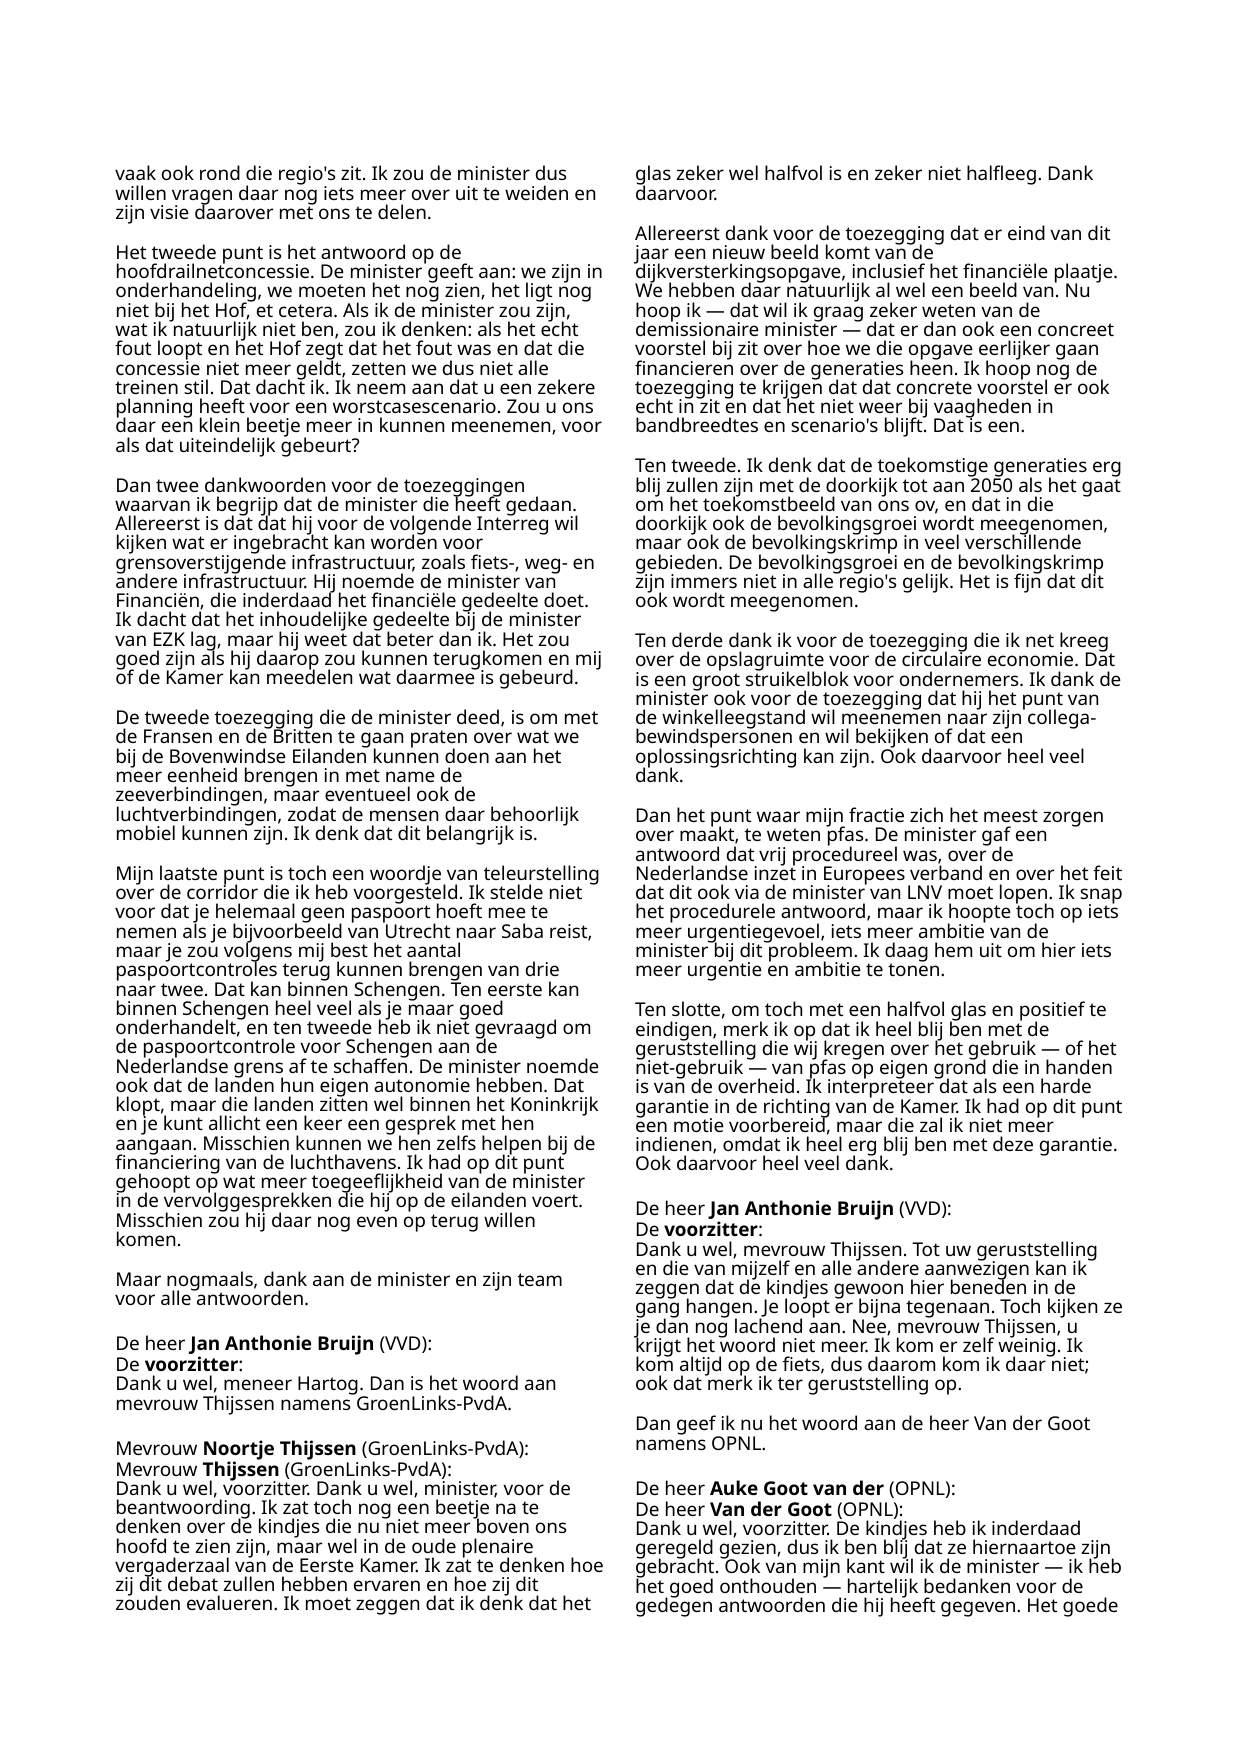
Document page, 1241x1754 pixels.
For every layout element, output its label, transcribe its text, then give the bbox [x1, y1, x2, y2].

text Maar nogmaals, dank aan de minister en zijn team voor alle antwoorden. [115, 1271, 605, 1309]
text Mijn laatste punt is toch een woordje van teleurstelling over de corridor die ik heb voorgesteld. Ik stelde niet voor dat je helemaal geen paspoort hoeft mee te nemen als je bijvoorbeeld van Utrecht naar Saba reist, maar je zou volgens mij best het aantal paspoortcontroles terug kunnen brengen van drie naar twee. Dat kan binnen Schengen. Ten eerste kan binnen Schengen heel veel als je maar goed onderhandelt, en ten tweede heb ik niet gevraagd om de paspoortcontrole voor Schengen aan de Nederlandse grens af te schaffen. De minister noemde ook dat de landen hun eigen autonomie hebben. Dat klopt, maar die landen zitten wel binnen het Koninkrijk en je kunt allicht een keer een gesprek met hen aangaan. Misschien kunnen we hen zelfs helpen bij de financiering van de luchthavens. Ik had op dit punt gehoopt op wat meer toegeeflijkheid van de minister in de vervolggesprekken die hij op de eilanden voert. Misschien zou hij daar nog even op terug willen komen. [115, 865, 605, 1250]
text Dank u wel, mevrouw Thijssen. Tot uw geruststelling en die van mijzelf en alle andere aanwezigen kan ik zeggen dat de kindjes gewoon hier beneden in de gang hangen. Je loopt er bijna tegenaan. Toch kijken ze je dan nog lachend aan. Nee, mevrouw Thijssen, u krijgt het woord niet meer. Ik kom er zelf weinig. Ik kom altijd op de fiets, dus daarom kom ik daar niet; ook dat merk ik ter geruststelling op. [635, 1241, 1125, 1395]
text De heer Jan Anthonie Bruijn (VVD): [115, 1330, 605, 1356]
text Mevrouw Noortje Thijssen (GroenLinks-PvdA): [115, 1435, 605, 1461]
text Dan geef ik nu het woord aan de heer Van der Goot namens OPNL. [635, 1415, 1125, 1454]
text Dank u wel, voorzitter. De kindjes heb ik inderdaad geregeld gezien, dus ik ben blij dat ze hiernaartoe zijn gebracht. Ook van mijn kant wil ik de minister — ik heb het goed onthouden — hartelijk bedanken voor de gedegen antwoorden die hij heeft gegeven. Het goede [635, 1520, 1125, 1616]
text Dan twee dankwoorden voor de toezeggingen waarvan ik begrijp dat de minister die heeft gedaan. Allereerst is dat dat hij voor de volgende Interreg wil kijken wat er ingebracht kan worden voor grensoverstijgende infrastructuur, zoals fiets-, weg- en andere infrastructuur. Hij noemde de minister van Financiën, die inderdaad het financiële gedeelte doet. Ik dacht dat het inhoudelijke gedeelte bij de minister van EZK lag, maar hij weet dat beter dan ik. Het zou goed zijn als hij daarop zou kunnen terugkomen en mij of de Kamer kan meedelen wat daarmee is gebeurd. [115, 477, 605, 688]
text Mevrouw Thijssen (GroenLinks-PvdA): [115, 1461, 605, 1480]
text Ten tweede. Ik denk dat de toekomstige generaties erg blij zullen zijn met de doorkijk tot aan 2050 als het gaat om het toekomstbeeld van ons ov, en dat in die doorkijk ook de bevolkingsgroei wordt meegenomen, maar ook de bevolkingskrimp in veel verschillende gebieden. De bevolkingsgroei en de bevolkingskrimp zijn immers niet in alle regio's gelijk. Het is fijn dat dit ook wordt meegenomen. [635, 457, 1125, 611]
text Dank u wel, voorzitter. Dank u wel, minister, voor de beantwoording. Ik zat toch nog een beetje na te denken over de kindjes die nu niet meer boven ons hoofd te zien zijn, maar wel in de oude plenaire vergaderzaal van de Eerste Kamer. Ik zat te denken hoe zij dit debat zullen hebben ervaren en hoe zij dit zouden evalueren. Ik moet zeggen dat ik denk dat het [115, 1480, 605, 1615]
text De heer Van der Goot (OPNL): [635, 1501, 1125, 1520]
text De tweede toezegging die de minister deed, is om met de Fransen en de Britten te gaan praten over wat we bij de Bovenwindse Eilanden kunnen doen aan het meer eenheid brengen in met name de zeeverbindingen, maar eventueel ook de luchtverbindingen, zodat de mensen daar behoorlijk mobiel kunnen zijn. Ik denk dat dit belangrijk is. [115, 709, 605, 844]
text glas zeker wel halfvol is en zeker niet halfleeg. Dank daarvoor. [635, 165, 1125, 204]
text Ten derde dank ik voor de toezegging die ik net kreeg over de opslagruimte voor de circulaire economie. Dat is een groot struikelblok voor ondernemers. Ik dank de minister ook voor de toezegging dat hij het punt van de winkelleegstand wil meenemen naar zijn collega-bewindspersonen en wil bekijken of dat een oplossingsrichting kan zijn. Ook daarvoor heel veel dank. [635, 632, 1125, 786]
text De heer Jan Anthonie Bruijn (VVD): [635, 1196, 1125, 1221]
text De voorzitter: [635, 1221, 1125, 1241]
text vaak ook rond die regio's zit. Ik zou de minister dus willen vragen daar nog iets meer over uit te weiden en zijn visie daarover met ons te delen. [115, 165, 605, 223]
text Dank u wel, meneer Hartog. Dan is het woord aan mevrouw Thijssen namens GroenLinks-PvdA. [115, 1375, 605, 1414]
text Het tweede punt is het antwoord op de hoofdrailnetconcessie. De minister geeft aan: we zijn in onderhandeling, we moeten het nog zien, het ligt nog niet bij het Hof, et cetera. Als ik de minister zou zijn, wat ik natuurlijk niet ben, zou ik denken: als het echt fout loopt en het Hof zegt dat het fout was en dat die concessie niet meer geldt, zetten we dus niet alle treinen stil. Dat dacht ik. Ik neem aan dat u een zekere planning heeft voor een worstcasescenario. Zou u ons daar een klein beetje meer in kunnen meenemen, voor als dat uiteindelijk gebeurt? [115, 244, 605, 456]
text De voorzitter: [115, 1356, 605, 1375]
text Ten slotte, om toch met een halfvol glas en positief te eindigen, merk ik op dat ik heel blij ben met de geruststelling die wij kregen over het gebruik — of het niet-gebruik — van pfas op eigen grond die in handen is van de overheid. Ik interpreteer dat als een harde garantie in de richting van de Kamer. Ik had op dit punt een motie voorbereid, maar die zal ik niet meer indienen, omdat ik heel erg blij ben met deze garantie. Ook daarvoor heel veel dank. [635, 1001, 1125, 1175]
text Allereerst dank voor de toezegging dat er eind van dit jaar een nieuw beeld komt van de dijkversterkingsopgave, inclusief het financiële plaatje. We hebben daar natuurlijk al wel een beeld van. Nu hoop ik — dat wil ik graag zeker weten van de demissionaire minister — dat er dan ook een concreet voorstel bij zit over hoe we die opgave eerlijker gaan financieren over de generaties heen. Ik hoop nog de toezegging te krijgen dat dat concrete voorstel er ook echt in zit en dat het niet weer bij vaagheden in bandbreedtes en scenario's blijft. Dat is een. [635, 224, 1125, 437]
text Dan het punt waar mijn fractie zich het meest zorgen over maakt, te weten pfas. De minister gaf een antwoord dat vrij procedureel was, over de Nederlandse inzet in Europees verband en over het feit dat dit ook via de minister van LNV moet lopen. Ik snap het procedurele antwoord, maar ik hoopte toch op iets meer urgentiegevoel, iets meer ambitie van de minister bij dit probleem. Ik daag hem uit om hier iets meer urgentie en ambitie te tonen. [635, 807, 1125, 981]
text De heer Auke Goot van der (OPNL): [635, 1475, 1125, 1501]
